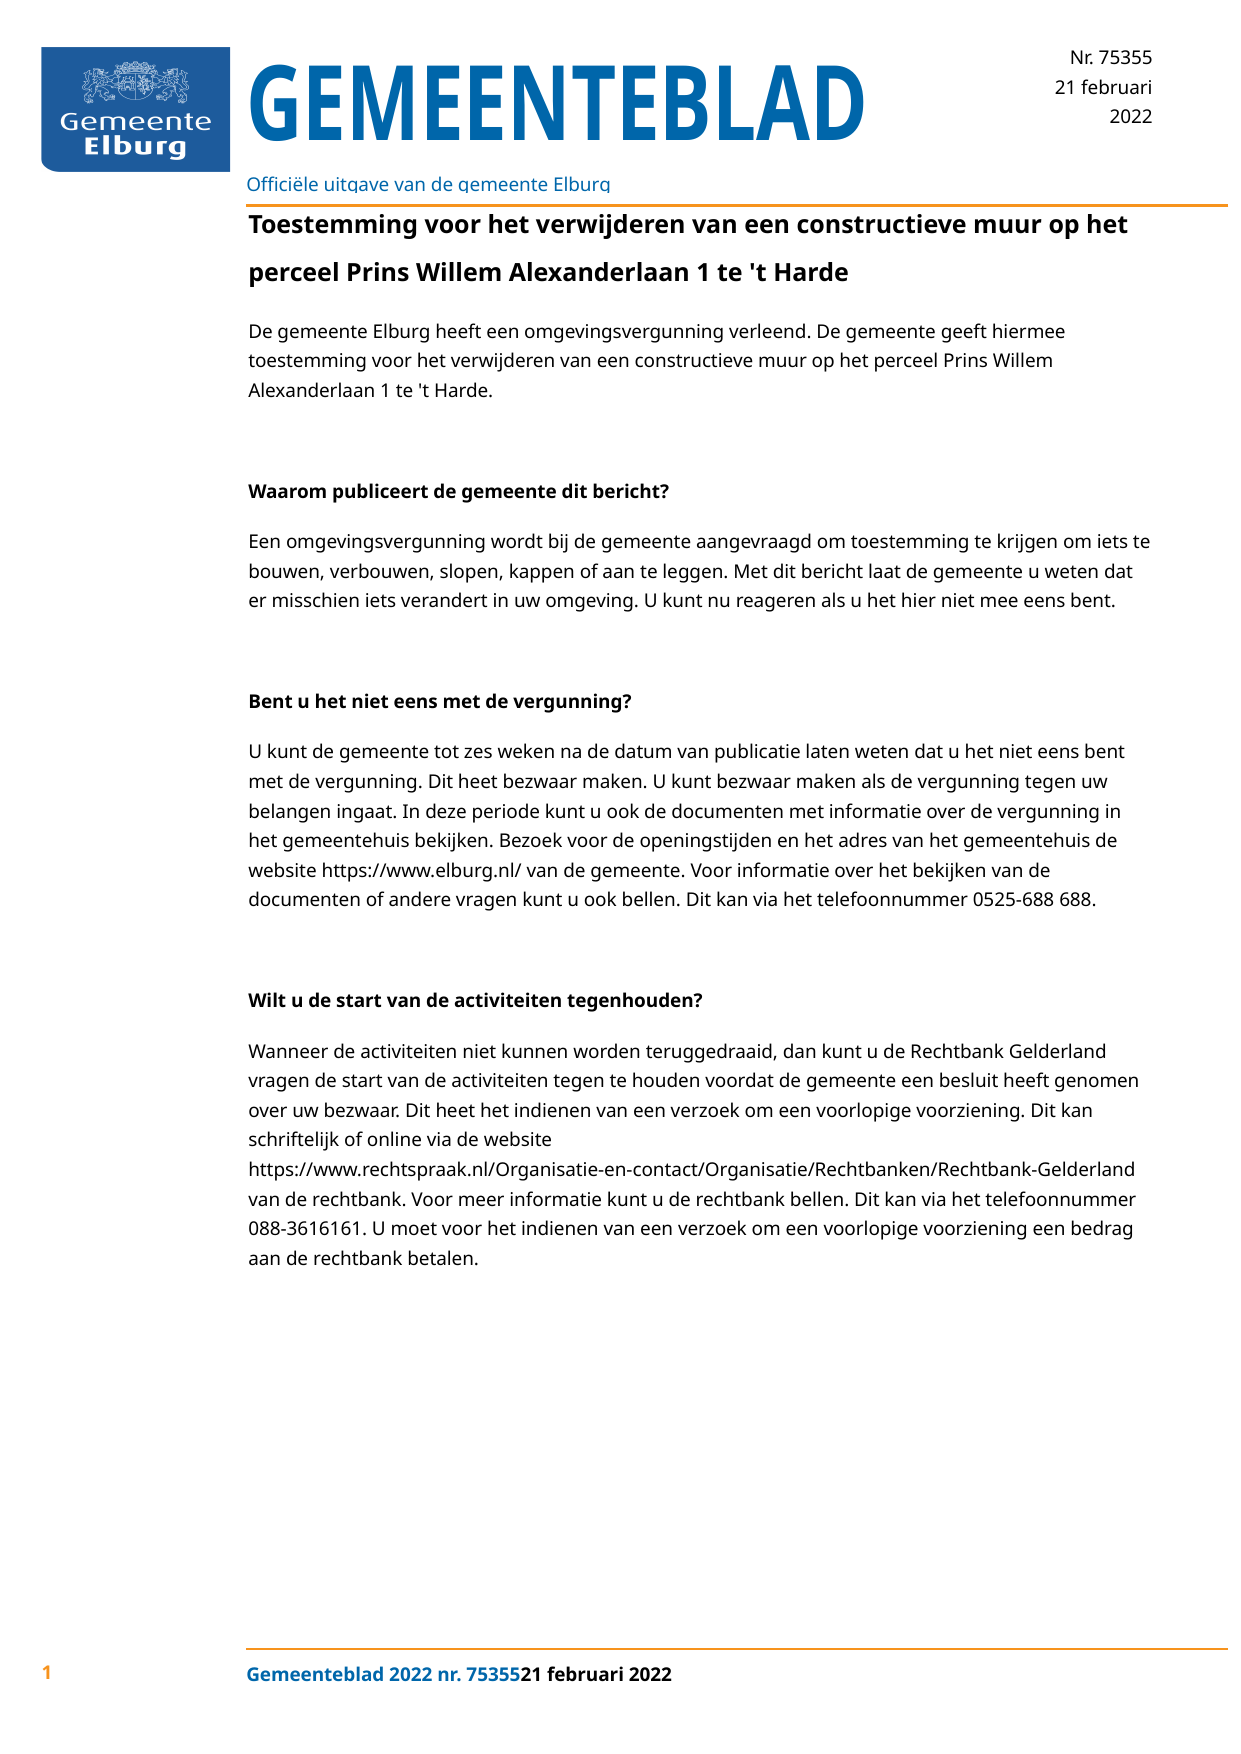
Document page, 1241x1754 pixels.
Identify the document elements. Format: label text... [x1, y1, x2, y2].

text De gemeente Elburg heeft een omgevingsvergunning verleend. De gemeente geeft hiermee toestemming voor het verwijderen van een constructieve muur op het perceel Prins Willem Alexanderlaan 1 te 't Harde. [248, 318, 1152, 403]
text Wanneer de activiteiten niet kunnen worden teruggedraaid, dan kunt u de Rechtbank Gelderland vragen de start van de activiteiten tegen te houden voordat de gemeente een besluit heeft genomen over uw bezwaar. Dit heet het indienen van een verzoek om een voorlopige voorziening. Dit kan schriftelijk of online via de website https://www.rechtspraak.nl/Organisatie-en-contact/Organisatie/Rechtbanken/Rechtbank-Gelderland van de rechtbank. Voor meer informatie kunt u de rechtbank bellen. Dit kan via het telefoonnummer 088-3616161. U moet voor het indienen van een verzoek om een voorlopige voorziening een bedrag aan de rechtbank betalen. [248, 1038, 1152, 1271]
text Wilt u de start van de activiteiten tegenhouden? [248, 987, 1152, 1013]
text Toestemming voor het verwijderen van een constructieve muur op het perceel Prins Willem Alexanderlaan 1 te 't Harde [248, 207, 1152, 288]
text U kunt de gemeente tot zes weken na de datum van publicatie laten weten dat u het niet eens bent met de vergunning. Dit heet bezwaar maken. U kunt bezwaar maken als de vergunning tegen uw belangen ingaat. In deze periode kunt u ook de documenten met informatie over de vergunning in het gemeentehuis bekijken. Bezoek voor de openingstijden en het adres van het gemeentehuis de website https://www.elburg.nl/ van de gemeente. Voor informatie over het bekijken van de documenten of andere vragen kunt u ook bellen. Dit kan via het telefoonnummer 0525-688 688. [248, 739, 1152, 912]
text Bent u het niet eens met de vergunning? [248, 688, 1152, 714]
text Een omgevingsvergunning wordt bij de gemeente aangevraagd om toestemming te krijgen om iets te bouwen, verbouwen, slopen, kappen of aan te leggen. Met dit bericht laat de gemeente u weten dat er misschien iets verandert in uw omgeving. U kunt nu reageren als u het hier niet mee eens bent. [248, 528, 1152, 613]
text Waarom publiceert de gemeente dit bericht? [248, 478, 1152, 504]
picture [41, 47, 231, 172]
